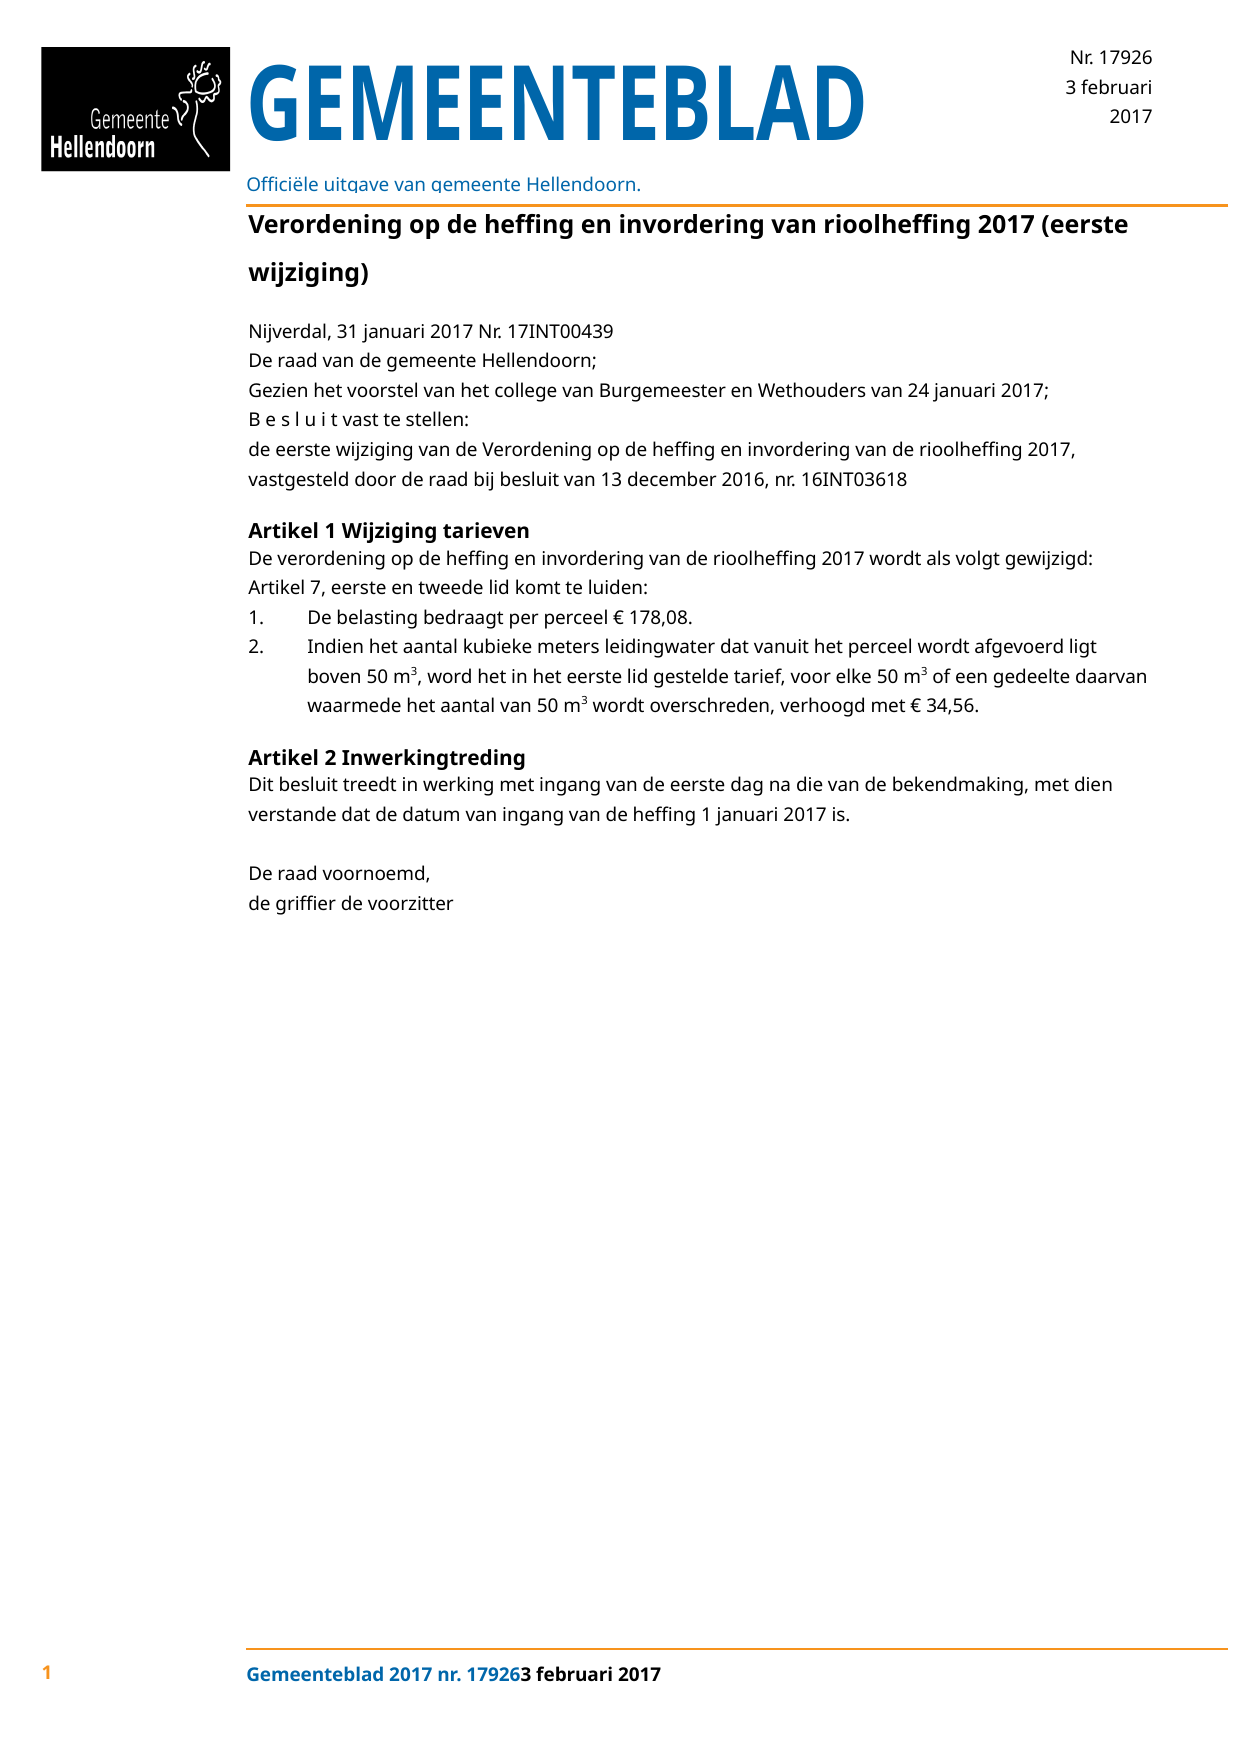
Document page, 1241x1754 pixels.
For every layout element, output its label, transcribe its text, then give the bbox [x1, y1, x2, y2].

picture [41, 47, 231, 172]
text Artikel 7, eerste en tweede lid komt te luiden: [248, 574, 1152, 600]
text Verordening op de heffing en invordering van rioolheffing 2017 (eerste wijziging) [248, 207, 1152, 288]
text B e s l u i t vast te stellen: [248, 407, 1152, 432]
text De raad voornoemd, [248, 860, 1152, 886]
text Dit besluit treedt in werking met ingang van de eerste dag na die van de bekendmaking, met dien verstande dat de datum van ingang van de heffing 1 januari 2017 is. [248, 771, 1152, 827]
text Artikel 2 Inwerkingtreding [248, 743, 1152, 771]
text De verordening op de heffing en invordering van de rioolheffing 2017 wordt als volgt gewijzigd: [248, 545, 1152, 570]
text de eerste wijziging van de Verordening op de heffing en invordering van de rioolheffing 2017, vastgesteld door de raad bij besluit van 13 december 2016, nr. 16INT03618 [248, 436, 1152, 492]
text Nijverdal, 31 januari 2017 Nr. 17INT00439 [248, 318, 1152, 344]
text Gezien het voorstel van het college van Burgemeester en Wethouders van 24 januari 2017; [248, 377, 1152, 403]
text De raad van de gemeente Hellendoorn; [248, 347, 1152, 373]
text de griffier de voorzitter [248, 890, 1152, 916]
text Artikel 1 Wijziging tarieven [248, 516, 1152, 545]
list Indien het aantal kubieke meters leidingwater dat vanuit het perceel wordt afgevoerd ligt boven 50 m3, word het in het eerste lid gestelde tarief, voor elke 50 m3 of een gedeelte daarvan waarmede het aantal van 50 m3 wordt overschreden, verhoogd met € 34,56. [248, 633, 1152, 718]
list De belasting bedraagt per perceel € 178,08. [248, 604, 1152, 629]
